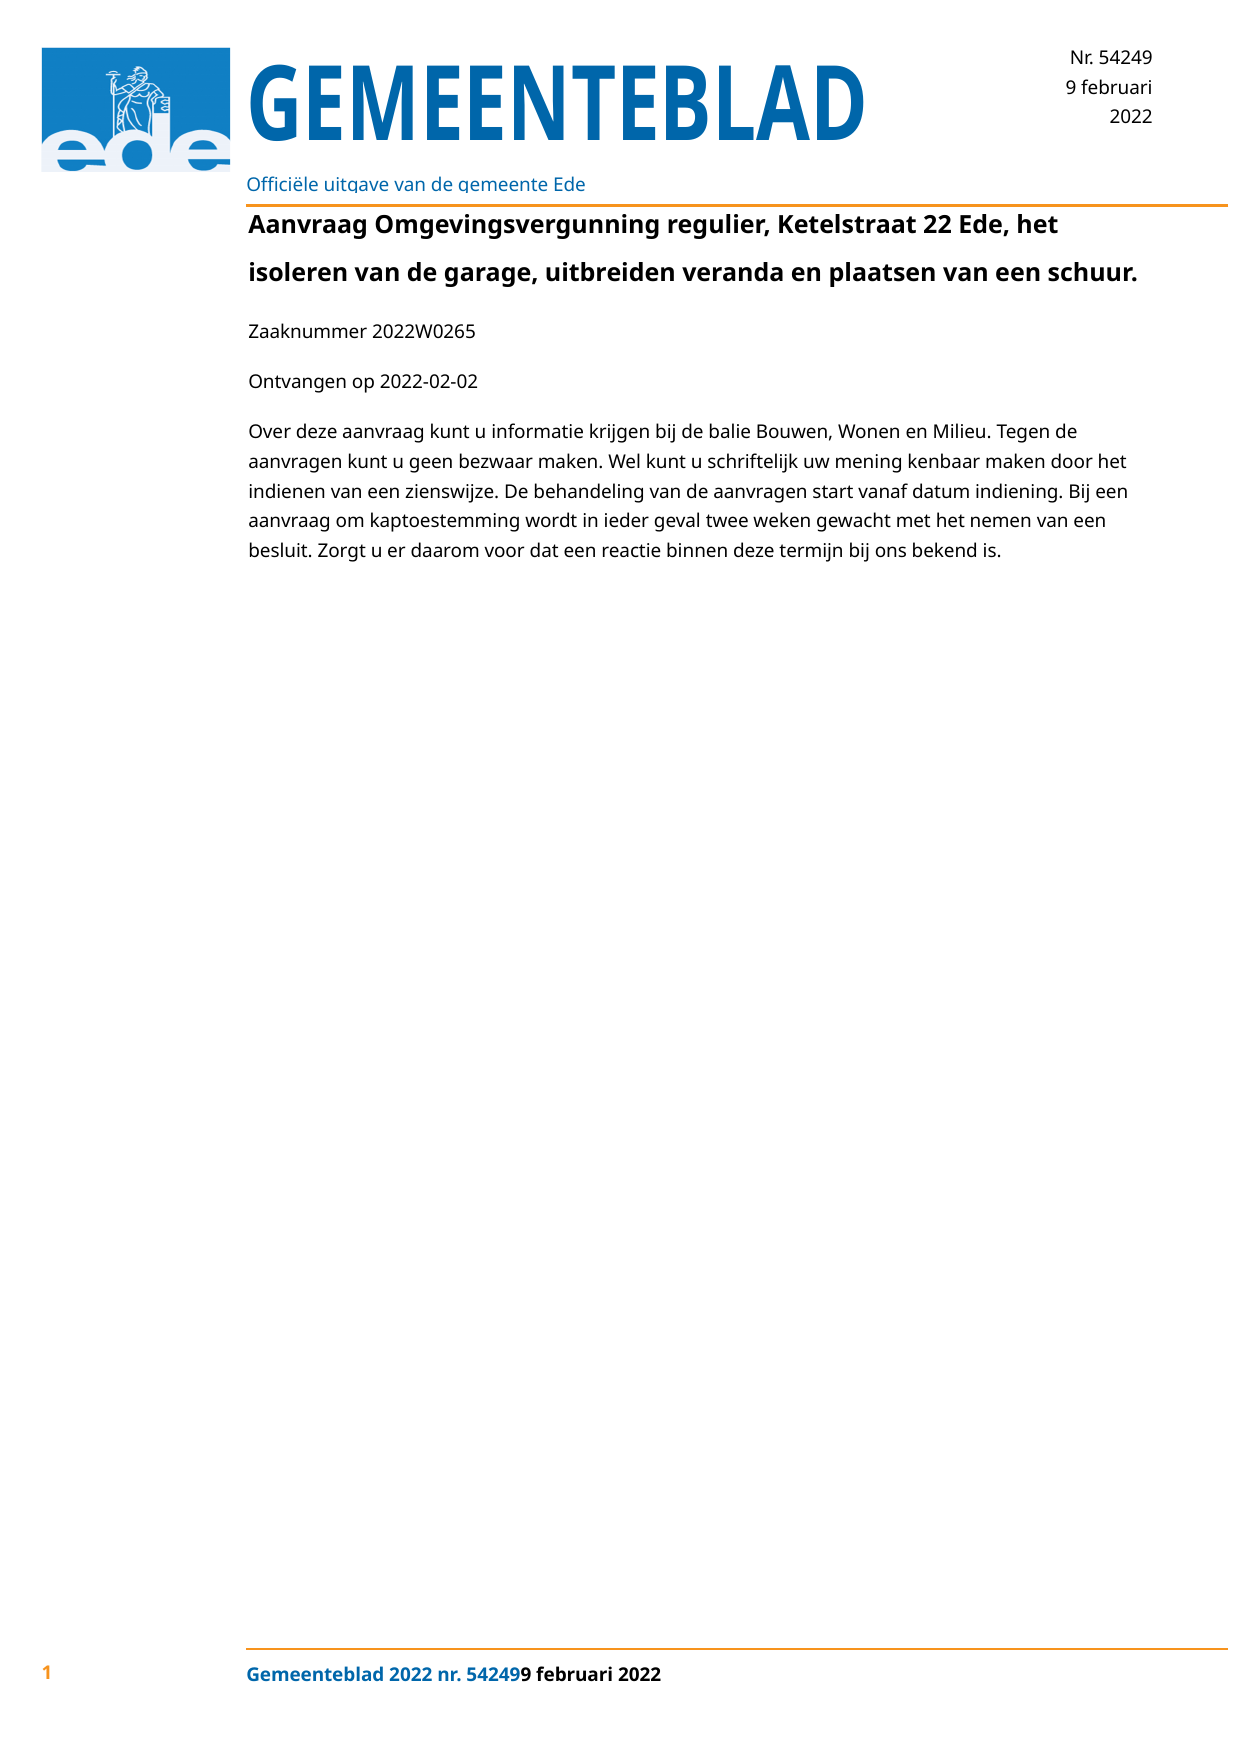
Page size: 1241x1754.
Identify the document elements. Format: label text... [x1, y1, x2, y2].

text Over deze aanvraag kunt u informatie krijgen bij de balie Bouwen, Wonen en Milieu. Tegen de aanvragen kunt u geen bezwaar maken. Wel kunt u schriftelijk uw mening kenbaar maken door het indienen van een zienswijze. De behandeling van de aanvragen start vanaf datum indiening. Bij een aanvraag om kaptoestemming wordt in ieder geval twee weken gewacht met het nemen van een besluit. Zorgt u er daarom voor dat een reactie binnen deze termijn bij ons bekend is. [248, 419, 1152, 563]
picture [41, 47, 231, 172]
text Zaaknummer 2022W0265 [248, 318, 1152, 344]
text Aanvraag Omgevingsvergunning regulier, Ketelstraat 22 Ede, het isoleren van de garage, uitbreiden veranda en plaatsen van een schuur. [248, 207, 1152, 288]
text Ontvangen op 2022-02-02 [248, 368, 1152, 394]
